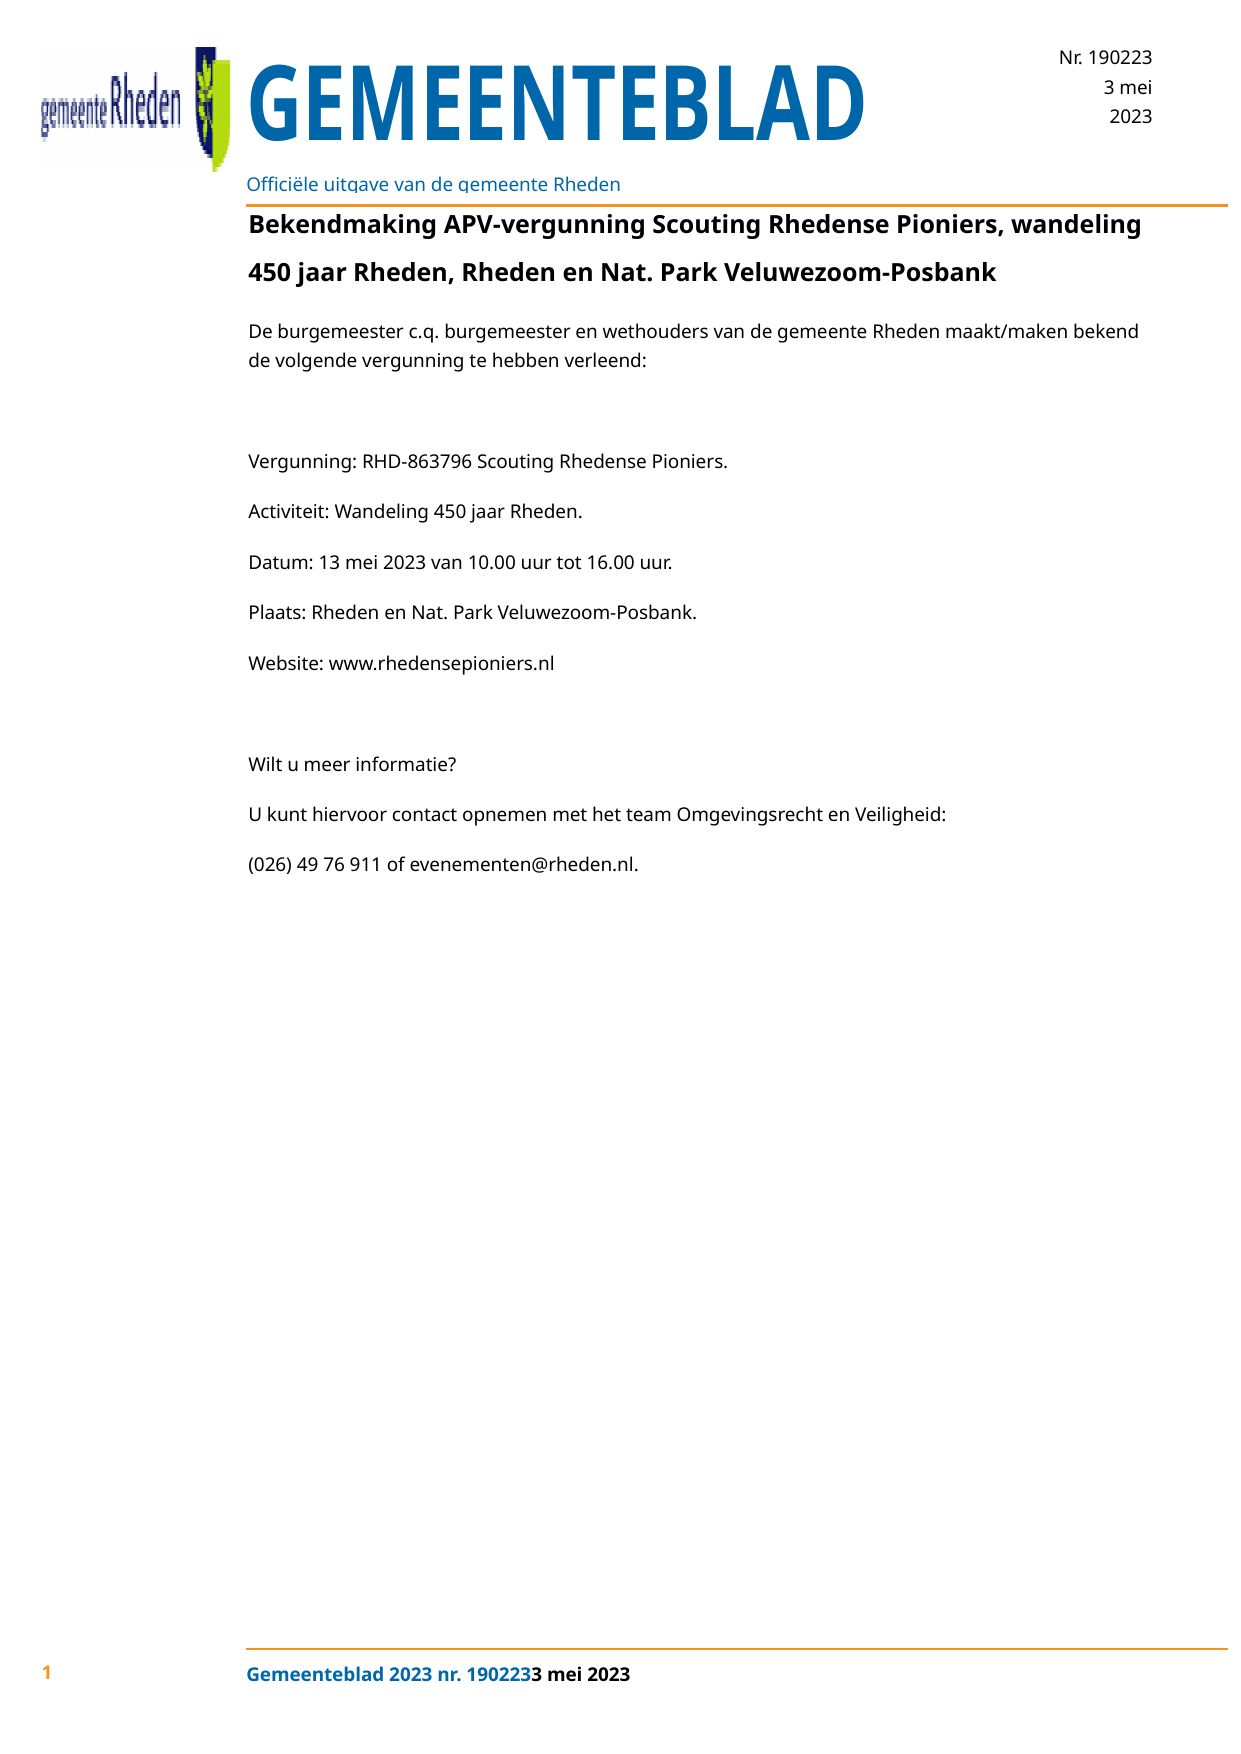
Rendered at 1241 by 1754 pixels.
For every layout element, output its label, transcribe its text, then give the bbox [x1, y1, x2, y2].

text De burgemeester c.q. burgemeester en wethouders van de gemeente Rheden maakt/maken bekend de volgende vergunning te hebben verleend: [248, 318, 1152, 373]
text Activiteit: Wandeling 450 jaar Rheden. [248, 499, 1152, 524]
text Website: www.rhedensepioniers.nl [248, 650, 1152, 676]
picture [41, 47, 231, 172]
text Wilt u meer informatie? [248, 751, 1152, 777]
text U kunt hiervoor contact opnemen met het team Omgevingsrecht en Veiligheid: [248, 801, 1152, 827]
text Datum: 13 mei 2023 van 10.00 uur tot 16.00 uur. [248, 549, 1152, 575]
text (026) 49 76 911 of evenementen@rheden.nl. [248, 852, 1152, 877]
text Bekendmaking APV-vergunning Scouting Rhedense Pioniers, wandeling 450 jaar Rheden, Rheden en Nat. Park Veluwezoom-Posbank [248, 207, 1152, 288]
text Plaats: Rheden en Nat. Park Veluwezoom-Posbank. [248, 599, 1152, 625]
text Vergunning: RHD-863796 Scouting Rhedense Pioniers. [248, 448, 1152, 474]
